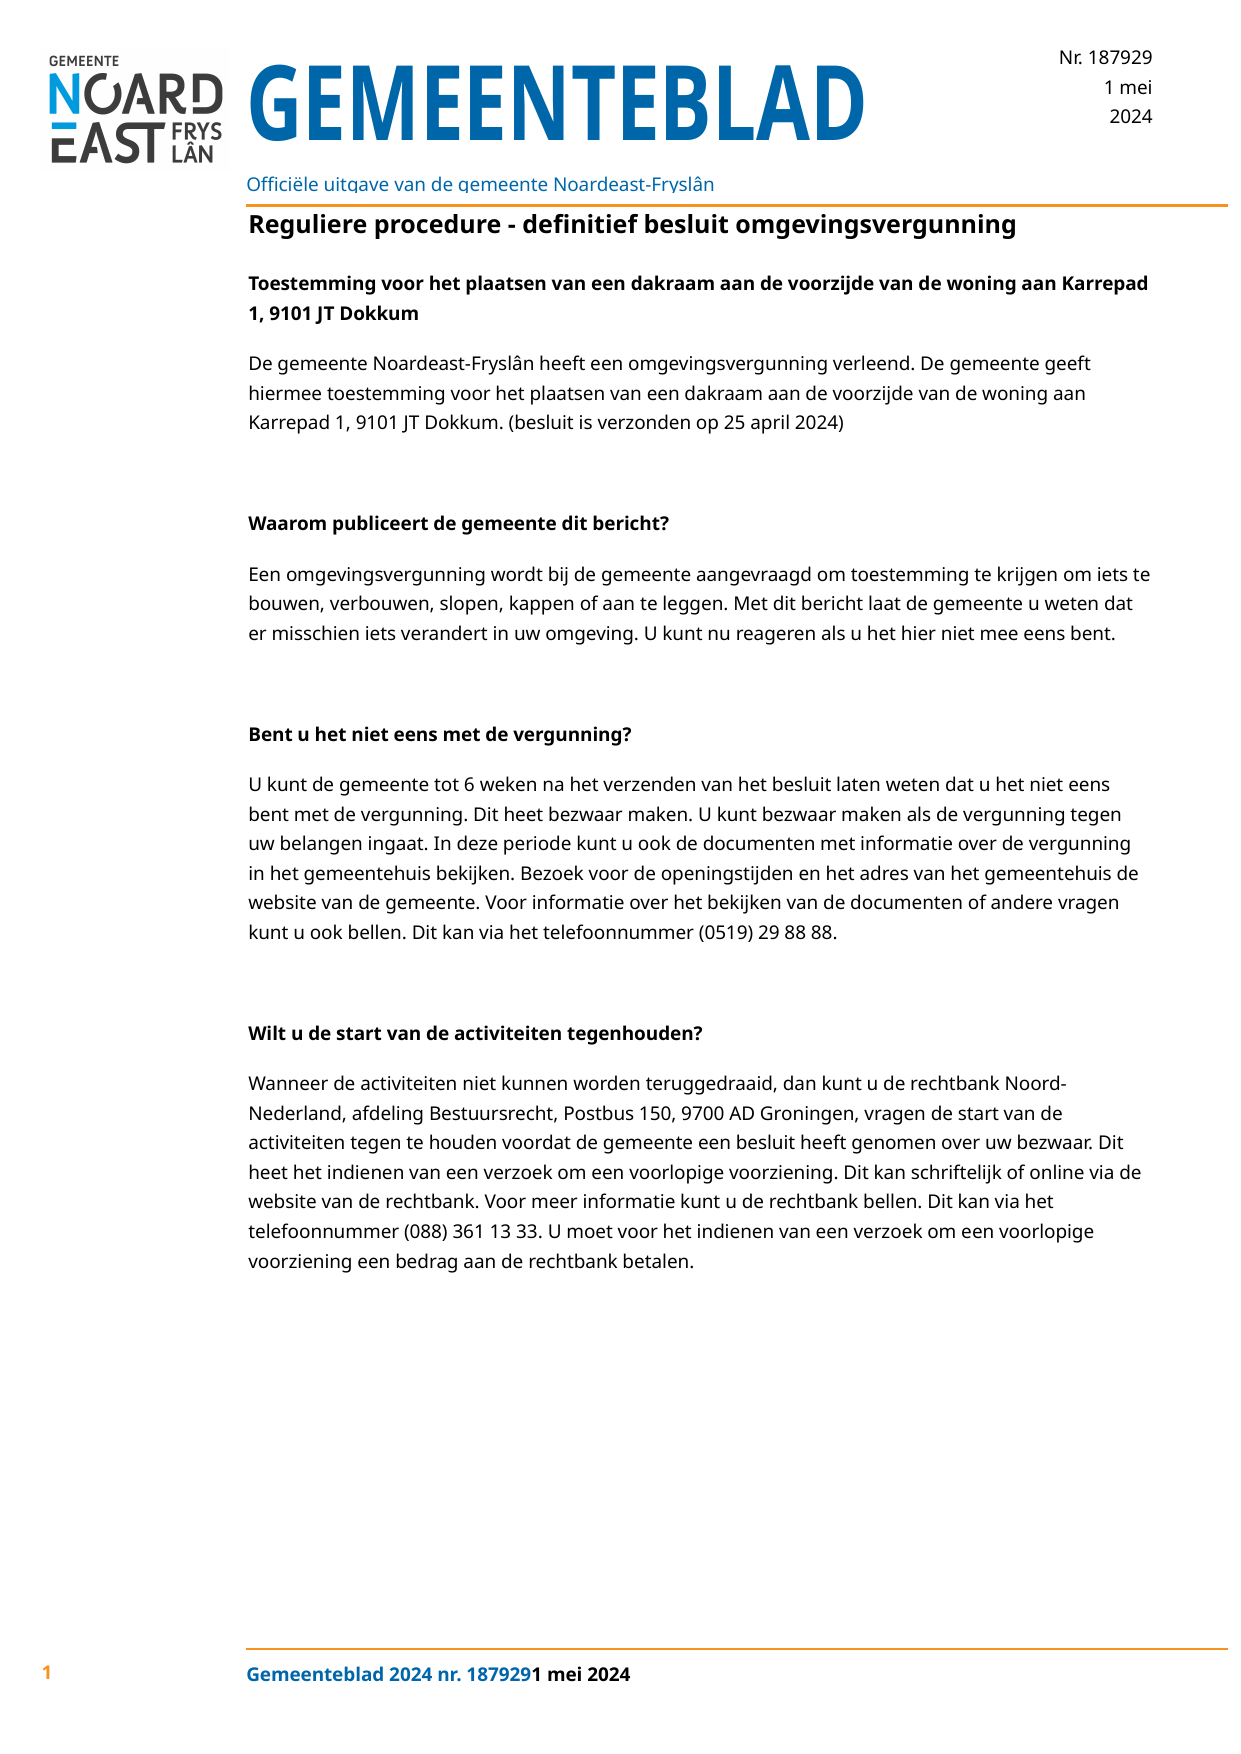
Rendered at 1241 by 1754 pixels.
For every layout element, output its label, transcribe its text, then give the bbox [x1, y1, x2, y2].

text Wilt u de start van de activiteiten tegenhouden? [248, 1020, 1152, 1046]
text Toestemming voor het plaatsen van een dakraam aan de voorzijde van de woning aan Karrepad 1, 9101 JT Dokkum [248, 270, 1152, 326]
text Wanneer de activiteiten niet kunnen worden teruggedraaid, dan kunt u de rechtbank Noord-Nederland, afdeling Bestuursrecht, Postbus 150, 9700 AD Groningen, vragen de start van de activiteiten tegen te houden voordat de gemeente een besluit heeft genomen over uw bezwaar. Dit heet het indienen van een verzoek om een voorlopige voorziening. Dit kan schriftelijk of online via de website van de rechtbank. Voor meer informatie kunt u de rechtbank bellen. Dit kan via het telefoonnummer (088) 361 13 33. U moet voor het indienen van een verzoek om een voorlopige voorziening een bedrag aan de rechtbank betalen. [248, 1070, 1152, 1273]
text U kunt de gemeente tot 6 weken na het verzenden van het besluit laten weten dat u het niet eens bent met de vergunning. Dit heet bezwaar maken. U kunt bezwaar maken als de vergunning tegen uw belangen ingaat. In deze periode kunt u ook de documenten met informatie over de vergunning in het gemeentehuis bekijken. Bezoek voor de openingstijden en het adres van het gemeentehuis de website van de gemeente. Voor informatie over het bekijken van de documenten of andere vragen kunt u ook bellen. Dit kan via het telefoonnummer (0519) 29 88 88. [248, 771, 1152, 945]
text De gemeente Noardeast-Fryslân heeft een omgevingsvergunning verleend. De gemeente geeft hiermee toestemming voor het plaatsen van een dakraam aan de voorzijde van de woning aan Karrepad 1, 9101 JT Dokkum. (besluit is verzonden op 25 april 2024) [248, 350, 1152, 435]
picture [41, 47, 231, 172]
text Een omgevingsvergunning wordt bij de gemeente aangevraagd om toestemming te krijgen om iets te bouwen, verbouwen, slopen, kappen of aan te leggen. Met dit bericht laat de gemeente u weten dat er misschien iets verandert in uw omgeving. U kunt nu reageren als u het hier niet mee eens bent. [248, 561, 1152, 646]
text Reguliere procedure - definitief besluit omgevingsvergunning [248, 207, 1152, 241]
text Bent u het niet eens met de vergunning? [248, 721, 1152, 746]
text Waarom publiceert de gemeente dit bericht? [248, 510, 1152, 536]
